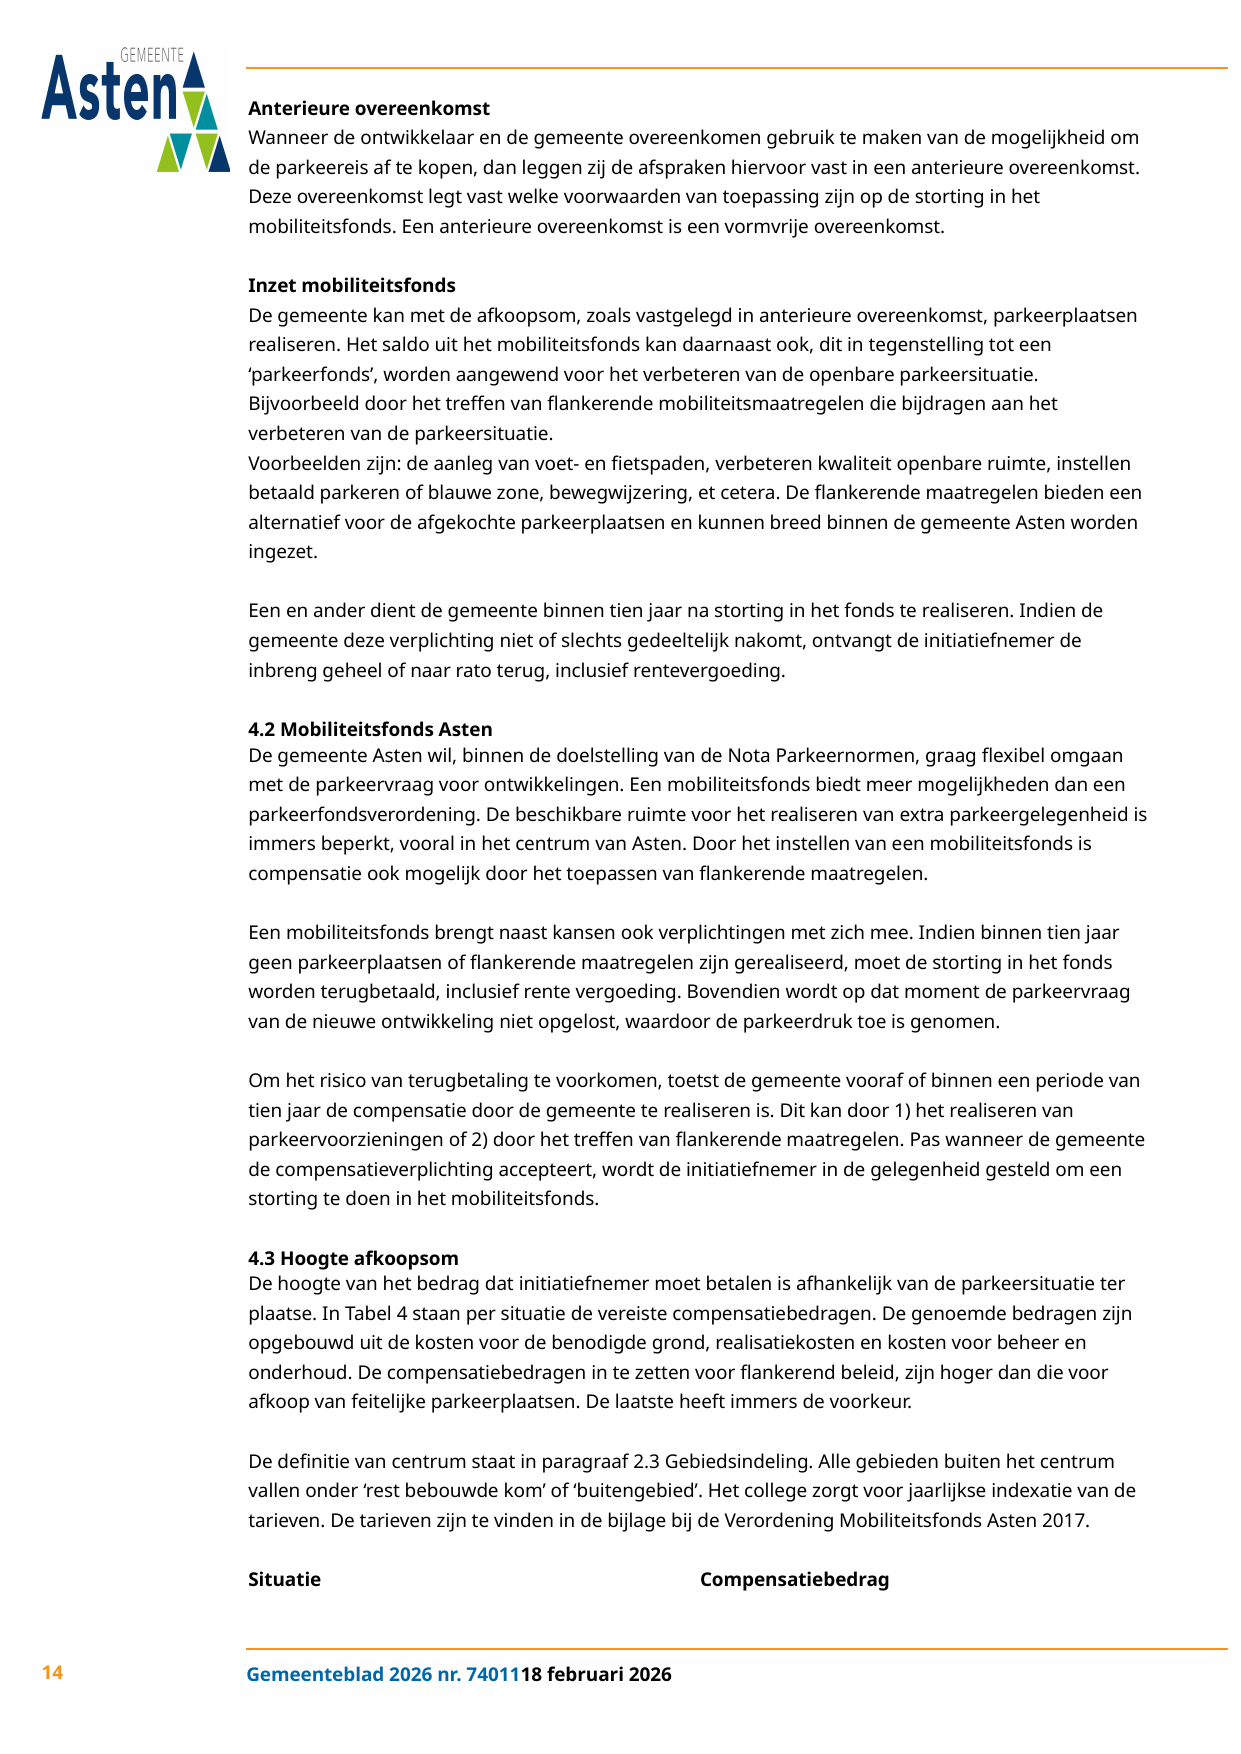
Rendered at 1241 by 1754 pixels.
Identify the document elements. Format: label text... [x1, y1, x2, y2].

text Een en ander dient de gemeente binnen tien jaar na storting in het fonds te realiseren. Indien de gemeente deze verplichting niet of slechts gedeeltelijk nakomt, ontvangt de initiatiefnemer de inbreng geheel of naar rato terug, inclusief rentevergoeding. [248, 598, 1152, 683]
picture [41, 47, 231, 172]
text Om het risico van terugbetaling te voorkomen, toetst de gemeente vooraf of binnen een periode van tien jaar de compensatie door de gemeente te realiseren is. Dit kan door 1) het realiseren van parkeervoorzieningen of 2) door het treffen van flankerende maatregelen. Pas wanneer de gemeente de compensatieverplichting accepteert, wordt de initiatiefnemer in de gelegenheid gesteld om een storting te doen in het mobiliteitsfonds. [248, 1067, 1152, 1211]
text Een mobiliteitsfonds brengt naast kansen ook verplichtingen met zich mee. Indien binnen tien jaar geen parkeerplaatsen of flankerende maatregelen zijn gerealiseerd, moet de storting in het fonds worden terugbetaald, inclusief rente vergoeding. Bovendien wordt op dat moment de parkeervraag van de nieuwe ontwikkeling niet opgelost, waardoor de parkeerdruk toe is genomen. [248, 919, 1152, 1034]
text De definitie van centrum staat in paragraaf 2.3 Gebiedsindeling. Alle gebieden buiten het centrum vallen onder ‘rest bebouwde kom’ of ‘buitengebied’. Het college zorgt voor jaarlijkse indexatie van de tarieven. De tarieven zijn te vinden in de bijlage bij de Verordening Mobiliteitsfonds Asten 2017. [248, 1448, 1152, 1533]
text De hoogte van het bedrag dat initiatiefnemer moet betalen is afhankelijk van de parkeersituatie ter plaatse. In Tabel 4 staan per situatie de vereiste compensatiebedragen. De genoemde bedragen zijn opgebouwd uit de kosten voor de benodigde grond, realisatiekosten en kosten voor beheer en onderhoud. De compensatiebedragen in te zetten voor flankerend beleid, zijn hoger dan die voor afkoop van feitelijke parkeerplaatsen. De laatste heeft immers de voorkeur. [248, 1270, 1152, 1414]
text De gemeente kan met de afkoopsom, zoals vastgelegd in anterieure overeenkomst, parkeerplaatsen realiseren. Het saldo uit het mobiliteitsfonds kan daarnaast ook, dit in tegenstelling tot een ‘parkeerfonds’, worden aangewend voor het verbeteren van de openbare parkeersituatie. Bijvoorbeeld door het treffen van flankerende mobiliteitsmaatregelen die bijdragen aan het verbeteren van de parkeersituatie. [248, 302, 1152, 446]
text 4.3 Hoogte afkoopsom [248, 1245, 1152, 1270]
text Wanneer de ontwikkelaar en de gemeente overeenkomen gebruik te maken van de mogelijkheid om de parkeereis af te kopen, dan leggen zij de afspraken hiervoor vast in een anterieure overeenkomst. Deze overeenkomst legt vast welke voorwaarden van toepassing zijn op de storting in het mobiliteitsfonds. Een anterieure overeenkomst is een vormvrije overeenkomst. [248, 124, 1152, 239]
table_header Situatie [248, 1566, 700, 1592]
text De gemeente Asten wil, binnen de doelstelling van de Nota Parkeernormen, graag flexibel omgaan met de parkeervraag voor ontwikkelingen. Een mobiliteitsfonds biedt meer mogelijkheden dan een parkeerfondsverordening. De beschikbare ruimte voor het realiseren van extra parkeergelegenheid is immers beperkt, vooral in het centrum van Asten. Door het instellen van een mobiliteitsfonds is compensatie ook mogelijk door het toepassen van flankerende maatregelen. [248, 742, 1152, 886]
text 4.2 Mobiliteitsfonds Asten [248, 716, 1152, 742]
text Inzet mobiliteitsfonds [248, 272, 1152, 298]
text Anterieure overeenkomst [248, 95, 1152, 121]
text Voorbeelden zijn: de aanleg van voet- en fietspaden, verbeteren kwaliteit openbare ruimte, instellen betaald parkeren of blauwe zone, bewegwijzering, et cetera. De flankerende maatregelen bieden een alternatief voor de afgekochte parkeerplaatsen en kunnen breed binnen de gemeente Asten worden ingezet. [248, 450, 1152, 564]
table_header Compensatiebedrag [700, 1566, 1152, 1592]
